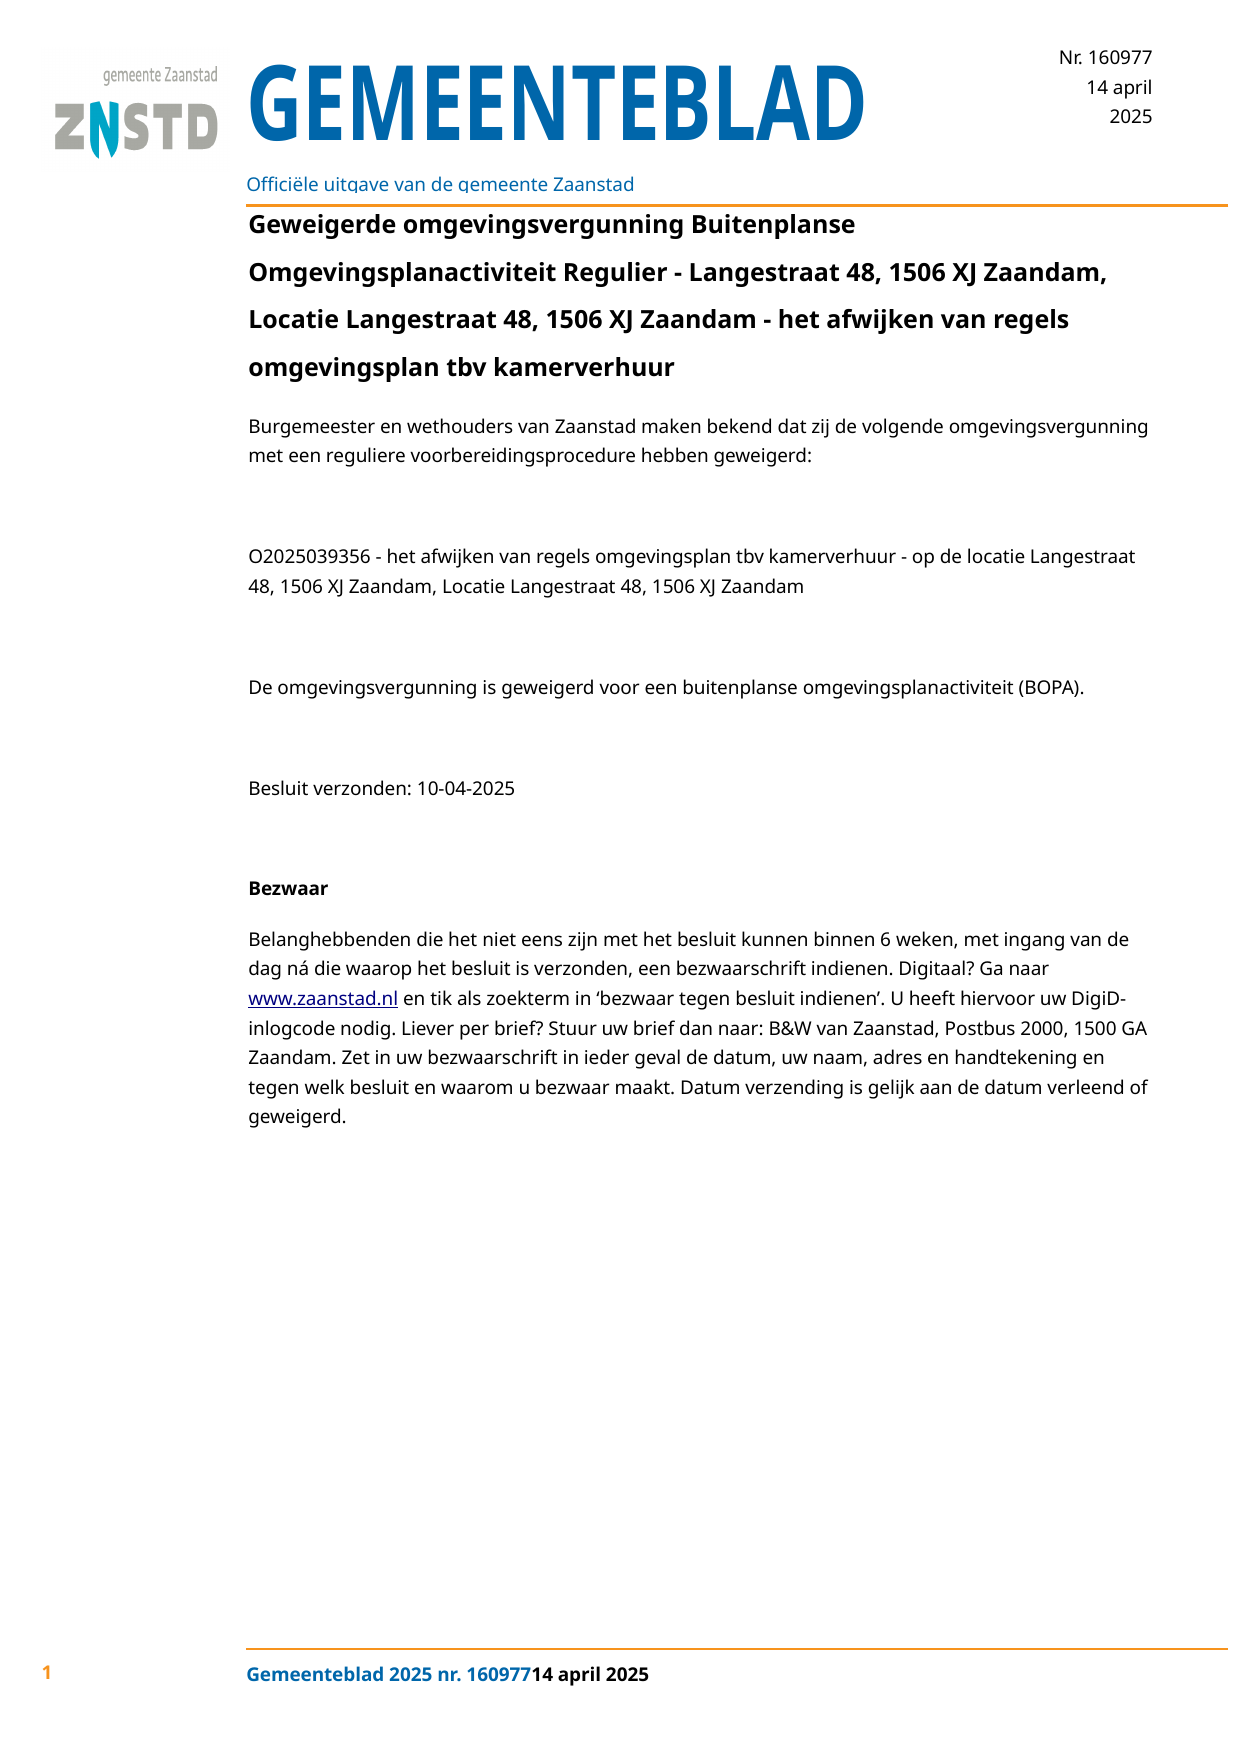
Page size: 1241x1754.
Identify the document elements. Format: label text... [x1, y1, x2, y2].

text De omgevingsvergunning is geweigerd voor een buitenplanse omgevingsplanactiviteit (BOPA). [248, 674, 1152, 700]
text Burgemeester en wethouders van Zaanstad maken bekend dat zij de volgende omgevingsvergunning met een reguliere voorbereidingsprocedure hebben geweigerd: [248, 413, 1152, 468]
picture [41, 47, 231, 172]
text Belanghebbenden die het niet eens zijn met het besluit kunnen binnen 6 weken, met ingang van de dag ná die waarop het besluit is verzonden, een bezwaarschrift indienen. Digitaal? Ga naar www.zaanstad.nl en tik als zoekterm in ‘bezwaar tegen besluit indienen’. U heeft hiervoor uw DigiD-inlogcode nodig. Liever per brief? Stuur uw brief dan naar: B&W van Zaanstad, Postbus 2000, 1500 GA Zaandam. Zet in uw bezwaarschrift in ieder geval de datum, uw naam, adres en handtekening en tegen welk besluit en waarom u bezwaar maakt. Datum verzending is gelijk aan de datum verleend of geweigerd. [248, 926, 1152, 1129]
text Besluit verzonden: 10-04-2025 [248, 775, 1152, 801]
text Bezwaar [248, 876, 1152, 901]
text O2025039356 - het afwijken van regels omgevingsplan tbv kamerverhuur - op de locatie Langestraat 48, 1506 XJ Zaandam, Locatie Langestraat 48, 1506 XJ Zaandam [248, 543, 1152, 599]
text Geweigerde omgevingsvergunning Buitenplanse Omgevingsplanactiviteit Regulier - Langestraat 48, 1506 XJ Zaandam, Locatie Langestraat 48, 1506 XJ Zaandam - het afwijken van regels omgevingsplan tbv kamerverhuur [248, 207, 1152, 384]
